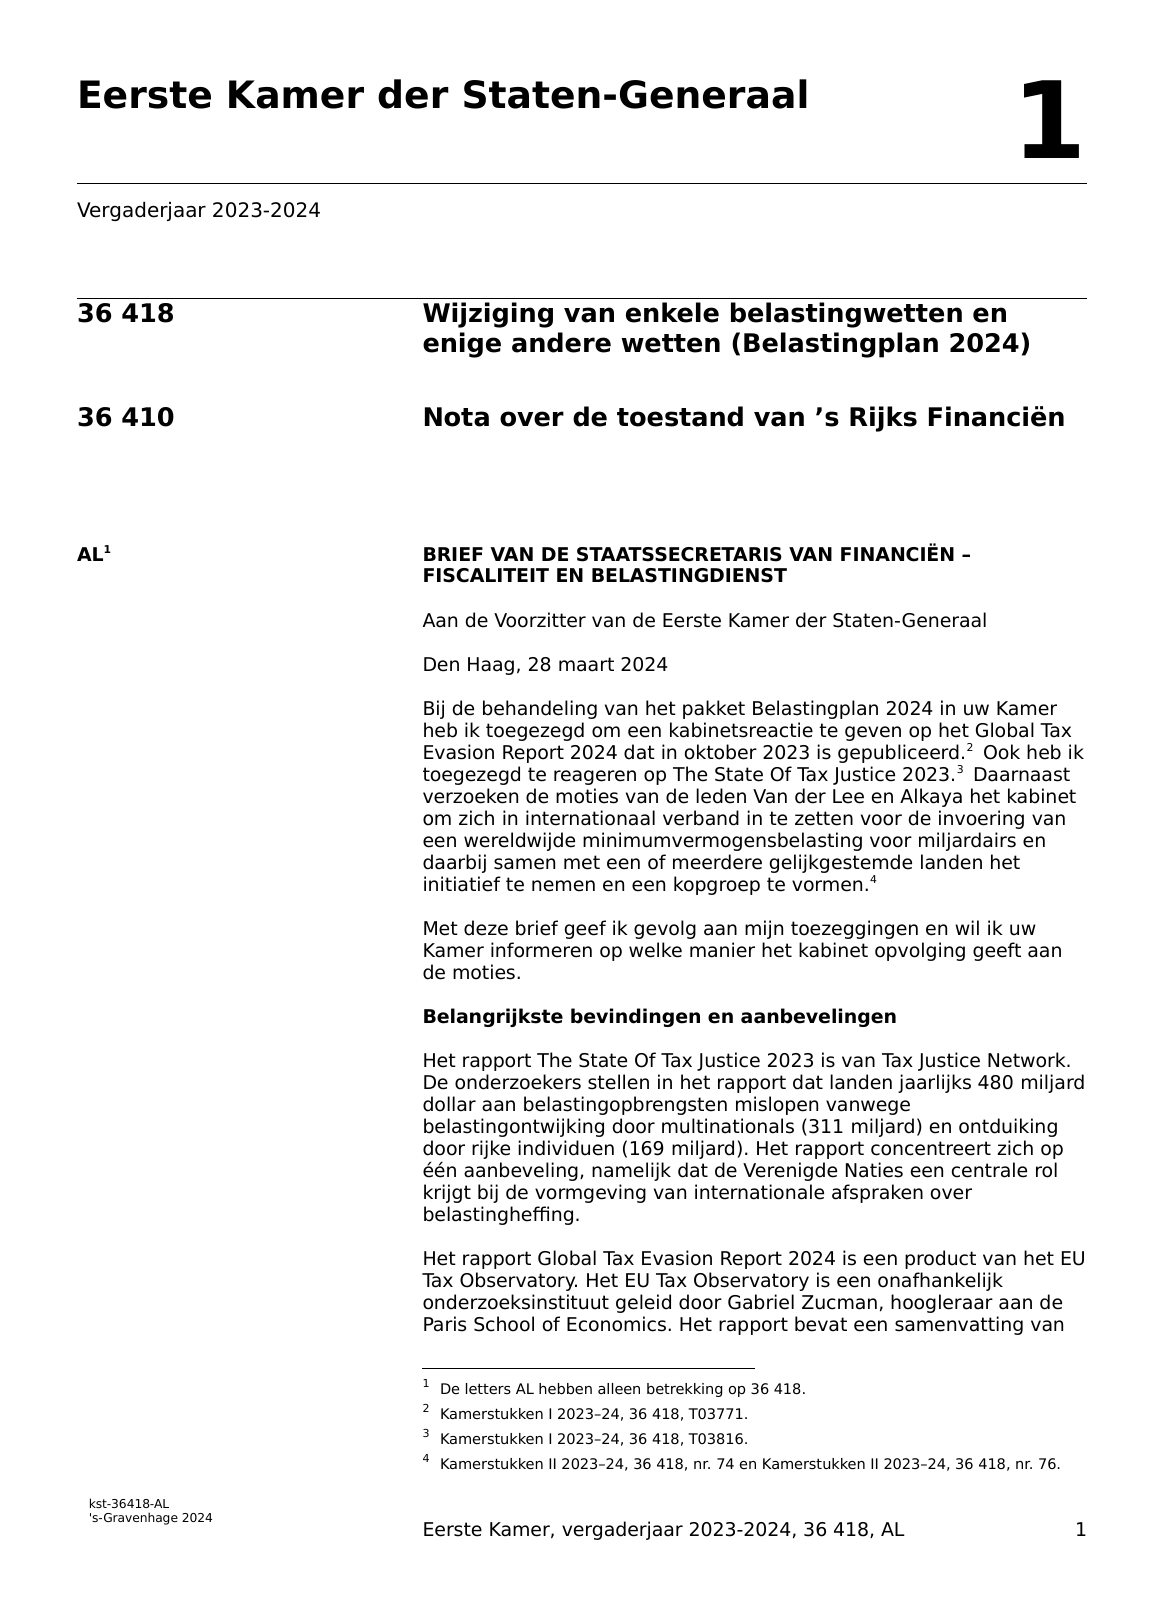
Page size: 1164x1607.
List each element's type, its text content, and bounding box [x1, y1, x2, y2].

table_cell Vergaderjaar 2023-2024 [77, 184, 1087, 298]
text Den Haag, 28 maart 2024 [422, 654, 1087, 676]
subtitle Belangrijkste bevindingen en aanbevelingen [422, 1006, 1087, 1028]
text Kamerstukken II 2023–24, 36 418, nr. 74 en Kamerstukken II 2023–24, 36 418, nr. 76. [422, 1452, 1087, 1474]
subtitle AL BRIEF VAN DE STAATSSECRETARIS VAN FINANCIËN – FISCALITEIT EN BELASTINGDIENST [77, 543, 1087, 587]
text De letters AL hebben alleen betrekking op 36 418. [422, 1377, 1087, 1399]
text Met deze brief geef ik gevolg aan mijn toezeggingen en wil ik uw Kamer informeren op welke manier het kabinet opvolging geeft aan de moties. [422, 918, 1087, 984]
subtitle 36 418 Wijziging van enkele belastingwetten en enige andere wetten (Belastingplan 2024) [77, 299, 1087, 358]
table_header Eerste Kamer der Staten-Generaal [77, 59, 886, 183]
subtitle 36 410 Nota over de toestand van ’s Rijks Financiën [77, 403, 1087, 432]
text Het rapport The State Of Tax Justice 2023 is van Tax Justice Network. De onderzoekers stellen in het rapport dat landen jaarlijks 480 miljard dollar aan belastingopbrengsten mislopen vanwege belastingontwijking door multinationals (311 miljard) en ontduiking door rijke individuen (169 miljard). Het rapport concentreert zich op één aanbeveling, namelijk dat de Verenigde Naties een centrale rol krijgt bij de vormgeving van internationale afspraken over belastingheffing. [422, 1050, 1087, 1226]
text kst-36418-AL [88, 1497, 323, 1511]
table_header 1 [886, 59, 1087, 183]
text Het rapport Global Tax Evasion Report 2024 is een product van het EU Tax Observatory. Het EU Tax Observatory is een onafhankelijk onderzoeksinstituut geleid door Gabriel Zucman, hoogleraar aan de Paris School of Economics. Het rapport bevat een samenvatting van [422, 1248, 1087, 1336]
text Bij de behandeling van het pakket Belastingplan 2024 in uw Kamer heb ik toegezegd om een kabinetsreactie te geven op het Global Tax Evasion Report 2024 dat in oktober 2023 is gepubliceerd. Ook heb ik toegezegd te reageren op The State Of Tax Justice 2023. Daarnaast verzoeken de moties van de leden Van der Lee en Alkaya het kabinet om zich in internationaal verband in te zetten voor de invoering van een wereldwijde minimumvermogensbelasting voor miljardairs en daarbij samen met een of meerdere gelijkgestemde landen het initiatief te nemen en een kopgroep te vormen. [422, 698, 1087, 896]
text Kamerstukken I 2023–24, 36 418, T03771. [422, 1402, 1087, 1424]
text Kamerstukken I 2023–24, 36 418, T03816. [422, 1427, 1087, 1449]
text Aan de Voorzitter van de Eerste Kamer der Staten-Generaal [422, 609, 1087, 632]
text 's-Gravenhage 2024 [88, 1511, 323, 1525]
